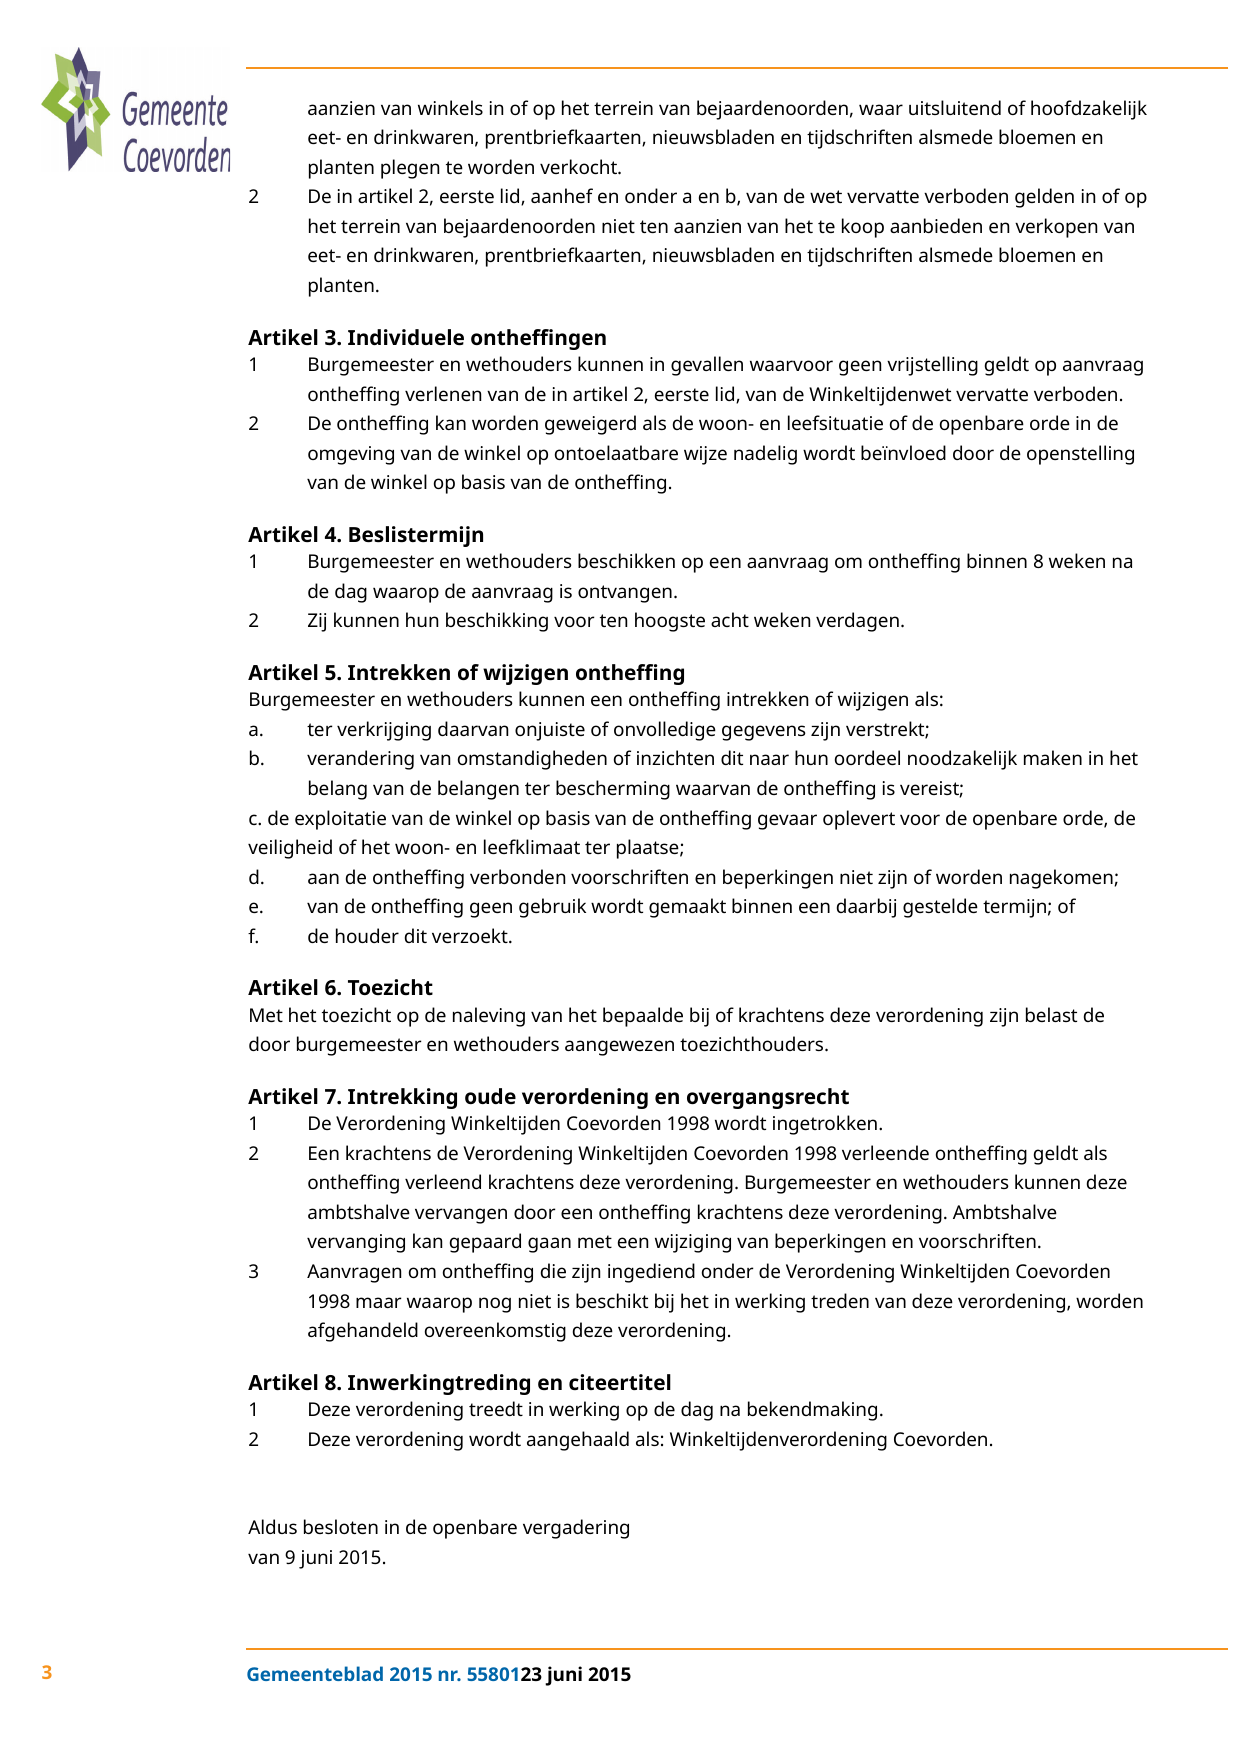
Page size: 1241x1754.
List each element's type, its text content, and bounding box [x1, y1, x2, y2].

text Met het toezicht op de naleving van het bepaalde bij of krachtens deze verordening zijn belast de door burgemeester en wethouders aangewezen toezichthouders. [248, 1002, 1152, 1057]
list Deze verordening wordt aangehaald als: Winkeltijdenverordening Coevorden. [248, 1426, 1152, 1452]
list de houder dit verzoekt. [248, 923, 1152, 949]
list De ontheffing kan worden geweigerd als de woon- en leefsituatie of de openbare orde in de omgeving van de winkel op ontoelaatbare wijze nadelig wordt beïnvloed door de openstelling van de winkel op basis van de ontheffing. [248, 410, 1152, 495]
text Artikel 7. Intrekking oude verordening en overgangsrecht [248, 1082, 1152, 1110]
list Burgemeester en wethouders kunnen in gevallen waarvoor geen vrijstelling geldt op aanvraag ontheffing verlenen van de in artikel 2, eerste lid, van de Winkeltijdenwet vervatte verboden. [248, 351, 1152, 406]
text Artikel 6. Toezicht [248, 973, 1152, 1002]
list Zij kunnen hun beschikking voor ten hoogste acht weken verdagen. [248, 607, 1152, 633]
text Artikel 5. Intrekken of wijzigen ontheffing [248, 658, 1152, 686]
list aan de ontheffing verbonden voorschriften en beperkingen niet zijn of worden nagekomen; [248, 864, 1152, 889]
picture [41, 47, 231, 172]
text Artikel 8. Inwerkingtreding en citeertitel [248, 1368, 1152, 1396]
list van de ontheffing geen gebruik wordt gemaakt binnen een daarbij gestelde termijn; of [248, 893, 1152, 919]
list verandering van omstandigheden of inzichten dit naar hun oordeel noodzakelijk maken in het belang van de belangen ter bescherming waarvan de ontheffing is vereist; [248, 746, 1152, 801]
text Artikel 3. Individuele ontheffingen [248, 323, 1152, 351]
list Aanvragen om ontheffing die zijn ingediend onder de Verordening Winkeltijden Coevorden 1998 maar waarop nog niet is beschikt bij het in werking treden van deze verordening, worden afgehandeld overeenkomstig deze verordening. [248, 1258, 1152, 1343]
list Deze verordening treedt in werking op de dag na bekendmaking. [248, 1396, 1152, 1422]
text c. de exploitatie van de winkel op basis van de ontheffing gevaar oplevert voor de openbare orde, de veiligheid of het woon- en leefklimaat ter plaatse; [248, 805, 1152, 860]
list ter verkrijging daarvan onjuiste of onvolledige gegevens zijn verstrekt; [248, 716, 1152, 742]
list De Verordening Winkeltijden Coevorden 1998 wordt ingetrokken. [248, 1110, 1152, 1136]
list De in artikel 2, eerste lid, aanhef en onder a en b, van de wet vervatte verboden gelden in of op het terrein van bejaardenoorden niet ten aanzien van het te koop aanbieden en verkopen van eet- en drinkwaren, prentbriefkaarten, nieuwsbladen en tijdschriften alsmede bloemen en planten. [248, 183, 1152, 298]
list aanzien van winkels in of op het terrein van bejaardenoorden, waar uitsluitend of hoofdzakelijk eet- en drinkwaren, prentbriefkaarten, nieuwsbladen en tijdschriften alsmede bloemen en planten plegen te worden verkocht. [248, 95, 1152, 180]
text Artikel 4. Beslistermijn [248, 520, 1152, 548]
text Burgemeester en wethouders kunnen een ontheffing intrekken of wijzigen als: [248, 686, 1152, 712]
list Een krachtens de Verordening Winkeltijden Coevorden 1998 verleende ontheffing geldt als ontheffing verleend krachtens deze verordening. Burgemeester en wethouders kunnen deze ambtshalve vervangen door een ontheffing krachtens deze verordening. Ambtshalve vervanging kan gepaard gaan met een wijziging van beperkingen en voorschriften. [248, 1140, 1152, 1254]
text Aldus besloten in de openbare vergadering [248, 1514, 1152, 1540]
text van 9 juni 2015. [248, 1544, 1152, 1570]
list Burgemeester en wethouders beschikken op een aanvraag om ontheffing binnen 8 weken na de dag waarop de aanvraag is ontvangen. [248, 548, 1152, 604]
